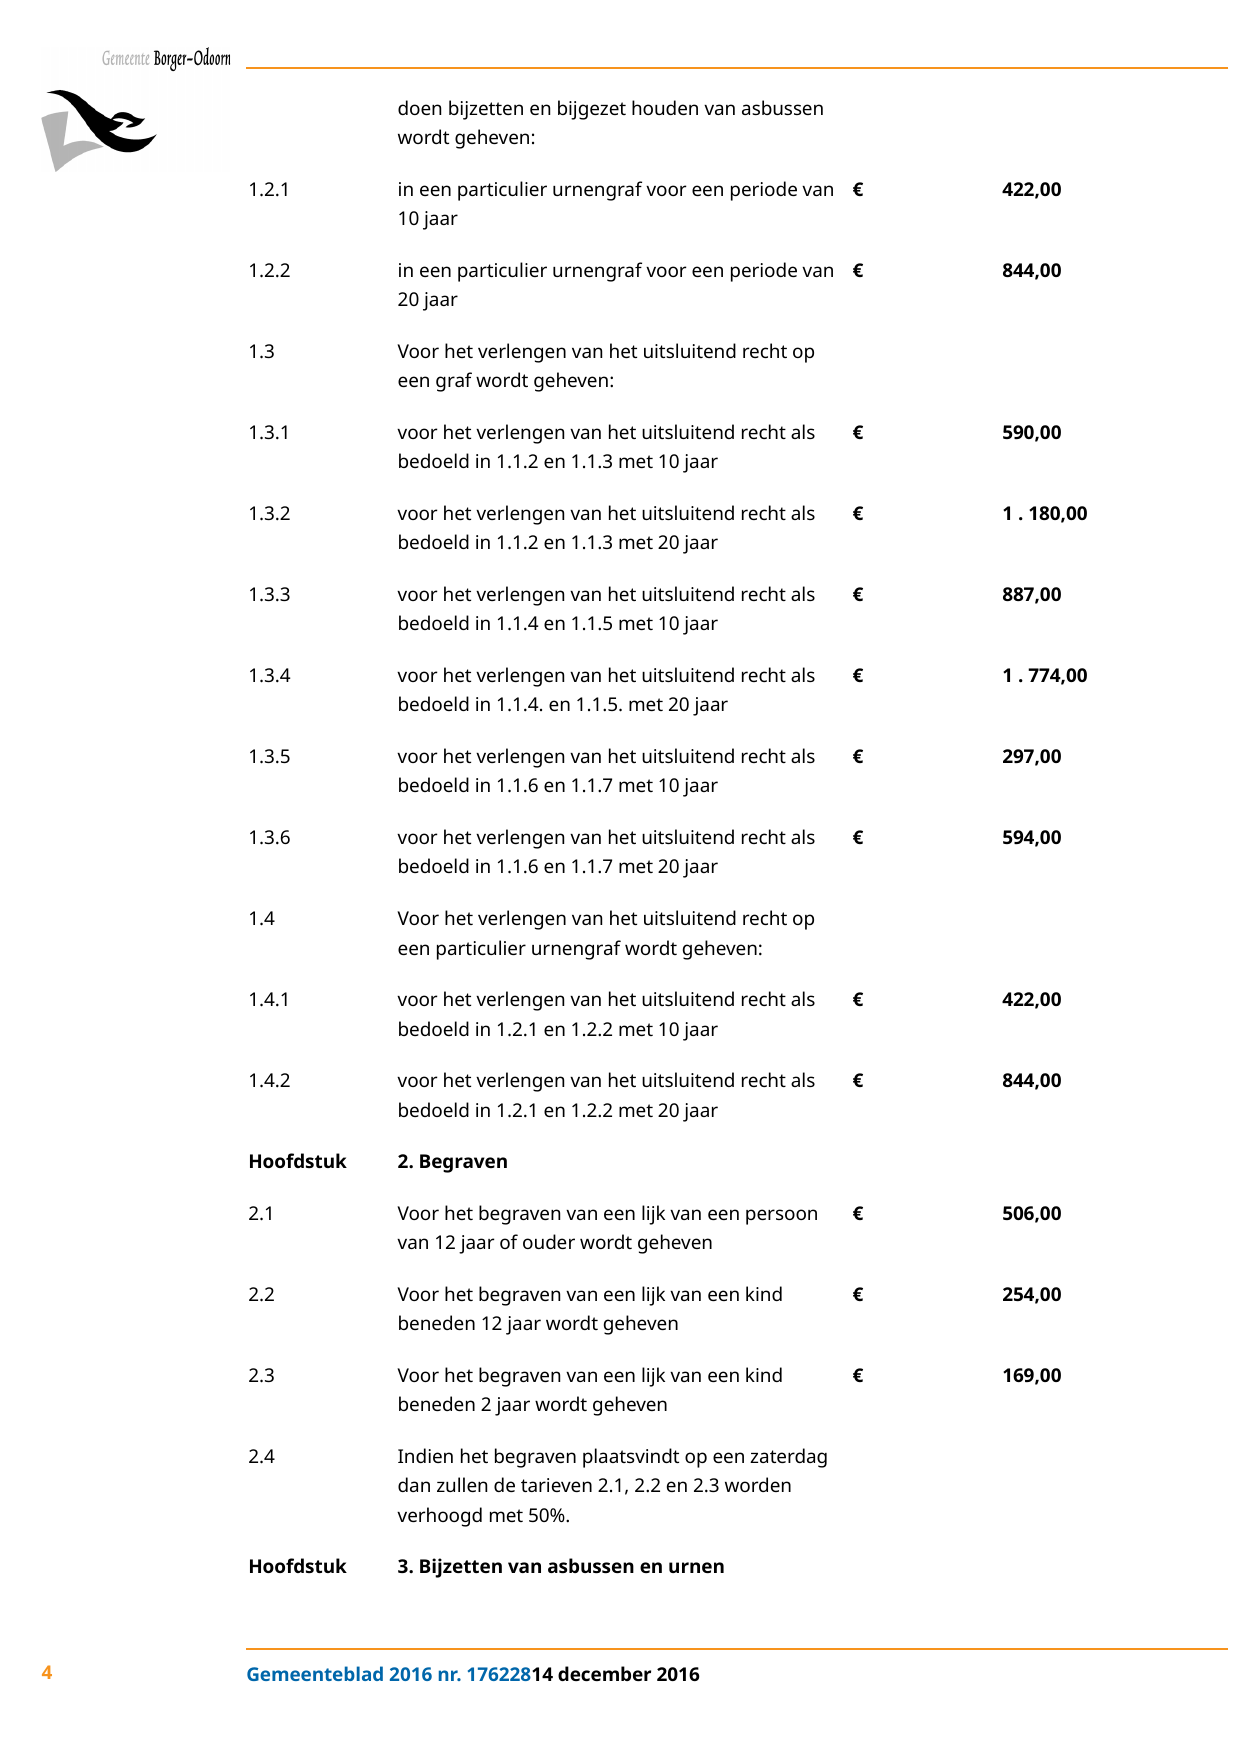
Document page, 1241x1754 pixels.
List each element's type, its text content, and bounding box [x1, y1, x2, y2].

table_cell [853, 95, 1002, 150]
table_cell [1002, 905, 1152, 961]
table_cell [853, 718, 1002, 743]
table_cell 844,00 [1002, 1067, 1152, 1123]
table_cell [853, 1042, 1002, 1067]
table_cell [1002, 393, 1152, 419]
table_cell € [853, 1067, 1002, 1123]
table_cell [248, 95, 397, 150]
table_cell 169,00 [1002, 1362, 1152, 1417]
table_cell [398, 1528, 852, 1553]
table_cell voor het verlengen van het uitsluitend recht als bedoeld in 1.2.1 en 1.2.2 met 10 jaar [398, 986, 852, 1042]
table_cell 1.4.1 [248, 986, 397, 1042]
table_cell [1002, 718, 1152, 743]
table_cell [398, 555, 852, 581]
table_cell € [853, 986, 1002, 1042]
table_cell [853, 1417, 1002, 1443]
table_cell [248, 1255, 397, 1281]
table_cell [1002, 231, 1152, 257]
table_cell € [853, 1362, 1002, 1417]
table_cell [398, 1417, 852, 1443]
table_cell 590,00 [1002, 419, 1152, 474]
table_cell [398, 1579, 852, 1605]
table_cell [248, 1336, 397, 1362]
table_cell [248, 555, 397, 581]
table_cell € [853, 176, 1002, 231]
table_cell [1002, 555, 1152, 581]
table_cell [853, 393, 1002, 419]
table_cell [853, 799, 1002, 824]
table_cell [398, 474, 852, 500]
table_cell [853, 231, 1002, 257]
table_cell € [853, 743, 1002, 798]
table_cell [398, 150, 852, 176]
table_cell 1.2.2 [248, 257, 397, 312]
table_cell 1.3.5 [248, 743, 397, 798]
table_cell [248, 636, 397, 662]
table_cell [1002, 1255, 1152, 1281]
table_cell [248, 1123, 397, 1148]
table_cell [248, 718, 397, 743]
table_cell € [853, 581, 1002, 636]
table_cell [1002, 150, 1152, 176]
table_cell 594,00 [1002, 824, 1152, 879]
table_cell Indien het begraven plaatsvindt op een zaterdag dan zullen de tarieven 2.1, 2.2 en 2.3 worden verhoogd met 50%. [398, 1443, 852, 1528]
table_cell [853, 312, 1002, 338]
table_cell [248, 961, 397, 986]
table_cell [853, 1255, 1002, 1281]
table_cell [1002, 1443, 1152, 1528]
table_cell [853, 905, 1002, 961]
table_cell [853, 1174, 1002, 1200]
table_cell [853, 880, 1002, 905]
table_cell [1002, 880, 1152, 905]
table_cell [853, 474, 1002, 500]
table_cell [248, 393, 397, 419]
table_cell [248, 1042, 397, 1067]
table_cell 422,00 [1002, 176, 1152, 231]
table_cell [853, 961, 1002, 986]
table_cell 844,00 [1002, 257, 1152, 312]
table_cell [398, 799, 852, 824]
table_cell [1002, 1417, 1152, 1443]
table_cell [248, 312, 397, 338]
table_cell € [853, 257, 1002, 312]
table_cell Voor het begraven van een lijk van een persoon van 12 jaar of ouder wordt geheven [398, 1200, 852, 1255]
table_cell [398, 961, 852, 986]
table_cell 506,00 [1002, 1200, 1152, 1255]
table_cell Voor het verlengen van het uitsluitend recht op een particulier urnengraf wordt geheven: [398, 905, 852, 961]
table_cell [853, 1579, 1002, 1605]
table_cell 1.3.2 [248, 500, 397, 555]
table_cell 1.2.1 [248, 176, 397, 231]
table_cell [853, 1554, 1002, 1579]
table_cell 1.3.3 [248, 581, 397, 636]
table_cell [248, 1417, 397, 1443]
table_cell [1002, 338, 1152, 393]
table_cell 1.3.6 [248, 824, 397, 879]
table_cell [248, 150, 397, 176]
table_cell [1002, 474, 1152, 500]
table_cell 887,00 [1002, 581, 1152, 636]
table_cell [398, 718, 852, 743]
table_cell [398, 312, 852, 338]
table_cell [398, 231, 852, 257]
table_cell Voor het begraven van een lijk van een kind beneden 2 jaar wordt geheven [398, 1362, 852, 1417]
table_cell 1 . 774,00 [1002, 662, 1152, 717]
table_cell [1002, 1042, 1152, 1067]
table_cell 2.3 [248, 1362, 397, 1417]
table_cell [853, 1443, 1002, 1528]
table_cell € [853, 419, 1002, 474]
table_cell [248, 231, 397, 257]
table_cell [398, 393, 852, 419]
table_cell 2.4 [248, 1443, 397, 1528]
table_cell voor het verlengen van het uitsluitend recht als bedoeld in 1.1.4 en 1.1.5 met 10 jaar [398, 581, 852, 636]
table_cell [1002, 636, 1152, 662]
table_cell [248, 1579, 397, 1605]
table_cell [248, 1174, 397, 1200]
table_cell 1.3 [248, 338, 397, 393]
table_cell 3. Bijzetten van asbussen en urnen [398, 1554, 852, 1579]
table_cell [853, 1528, 1002, 1553]
table_cell [853, 1148, 1002, 1174]
table_cell [1002, 961, 1152, 986]
table_cell [1002, 1579, 1152, 1605]
table_cell doen bijzetten en bijgezet houden van asbussen wordt geheven: [398, 95, 852, 150]
table_cell 254,00 [1002, 1281, 1152, 1336]
table_cell [1002, 799, 1152, 824]
table_cell 1.3.4 [248, 662, 397, 717]
table_cell [248, 474, 397, 500]
table_cell Voor het verlengen van het uitsluitend recht op een graf wordt geheven: [398, 338, 852, 393]
table_cell 2.1 [248, 1200, 397, 1255]
table_cell [1002, 312, 1152, 338]
table_cell [853, 555, 1002, 581]
table_cell € [853, 1200, 1002, 1255]
table_cell 297,00 [1002, 743, 1152, 798]
table_cell 2. Begraven [398, 1148, 852, 1174]
table_cell in een particulier urnengraf voor een periode van 10 jaar [398, 176, 852, 231]
table_cell [1002, 1148, 1152, 1174]
table_cell voor het verlengen van het uitsluitend recht als bedoeld in 1.1.2 en 1.1.3 met 20 jaar [398, 500, 852, 555]
table_cell 1 . 180,00 [1002, 500, 1152, 555]
table_cell [398, 1255, 852, 1281]
table_cell [853, 1336, 1002, 1362]
table_cell [398, 1336, 852, 1362]
table_cell [1002, 1174, 1152, 1200]
table_cell [1002, 1123, 1152, 1148]
table_cell [248, 1528, 397, 1553]
table_cell voor het verlengen van het uitsluitend recht als bedoeld in 1.1.6 en 1.1.7 met 10 jaar [398, 743, 852, 798]
table_cell [853, 1123, 1002, 1148]
table_cell voor het verlengen van het uitsluitend recht als bedoeld in 1.1.4. en 1.1.5. met 20 jaar [398, 662, 852, 717]
table_cell [398, 880, 852, 905]
table_cell [853, 150, 1002, 176]
table_cell [1002, 95, 1152, 150]
table_cell Hoofdstuk [248, 1554, 397, 1579]
table_cell [248, 799, 397, 824]
table_cell [398, 1174, 852, 1200]
table_cell [398, 1042, 852, 1067]
table_cell 1.4.2 [248, 1067, 397, 1123]
picture [41, 47, 231, 172]
table_cell voor het verlengen van het uitsluitend recht als bedoeld in 1.1.6 en 1.1.7 met 20 jaar [398, 824, 852, 879]
table_cell 2.2 [248, 1281, 397, 1336]
table_cell € [853, 500, 1002, 555]
table_cell € [853, 1281, 1002, 1336]
table_cell [398, 636, 852, 662]
table_cell voor het verlengen van het uitsluitend recht als bedoeld in 1.1.2 en 1.1.3 met 10 jaar [398, 419, 852, 474]
table_cell Hoofdstuk [248, 1148, 397, 1174]
table_cell [853, 636, 1002, 662]
table_cell [1002, 1528, 1152, 1553]
table_cell [1002, 1336, 1152, 1362]
table_cell [248, 880, 397, 905]
table_cell Voor het begraven van een lijk van een kind beneden 12 jaar wordt geheven [398, 1281, 852, 1336]
table_cell in een particulier urnengraf voor een periode van 20 jaar [398, 257, 852, 312]
table_cell € [853, 824, 1002, 879]
table_cell voor het verlengen van het uitsluitend recht als bedoeld in 1.2.1 en 1.2.2 met 20 jaar [398, 1067, 852, 1123]
table_cell 422,00 [1002, 986, 1152, 1042]
table_cell [853, 338, 1002, 393]
table_cell 1.3.1 [248, 419, 397, 474]
table_cell [398, 1123, 852, 1148]
table_cell 1.4 [248, 905, 397, 961]
table_cell [1002, 1554, 1152, 1579]
table_cell € [853, 662, 1002, 717]
